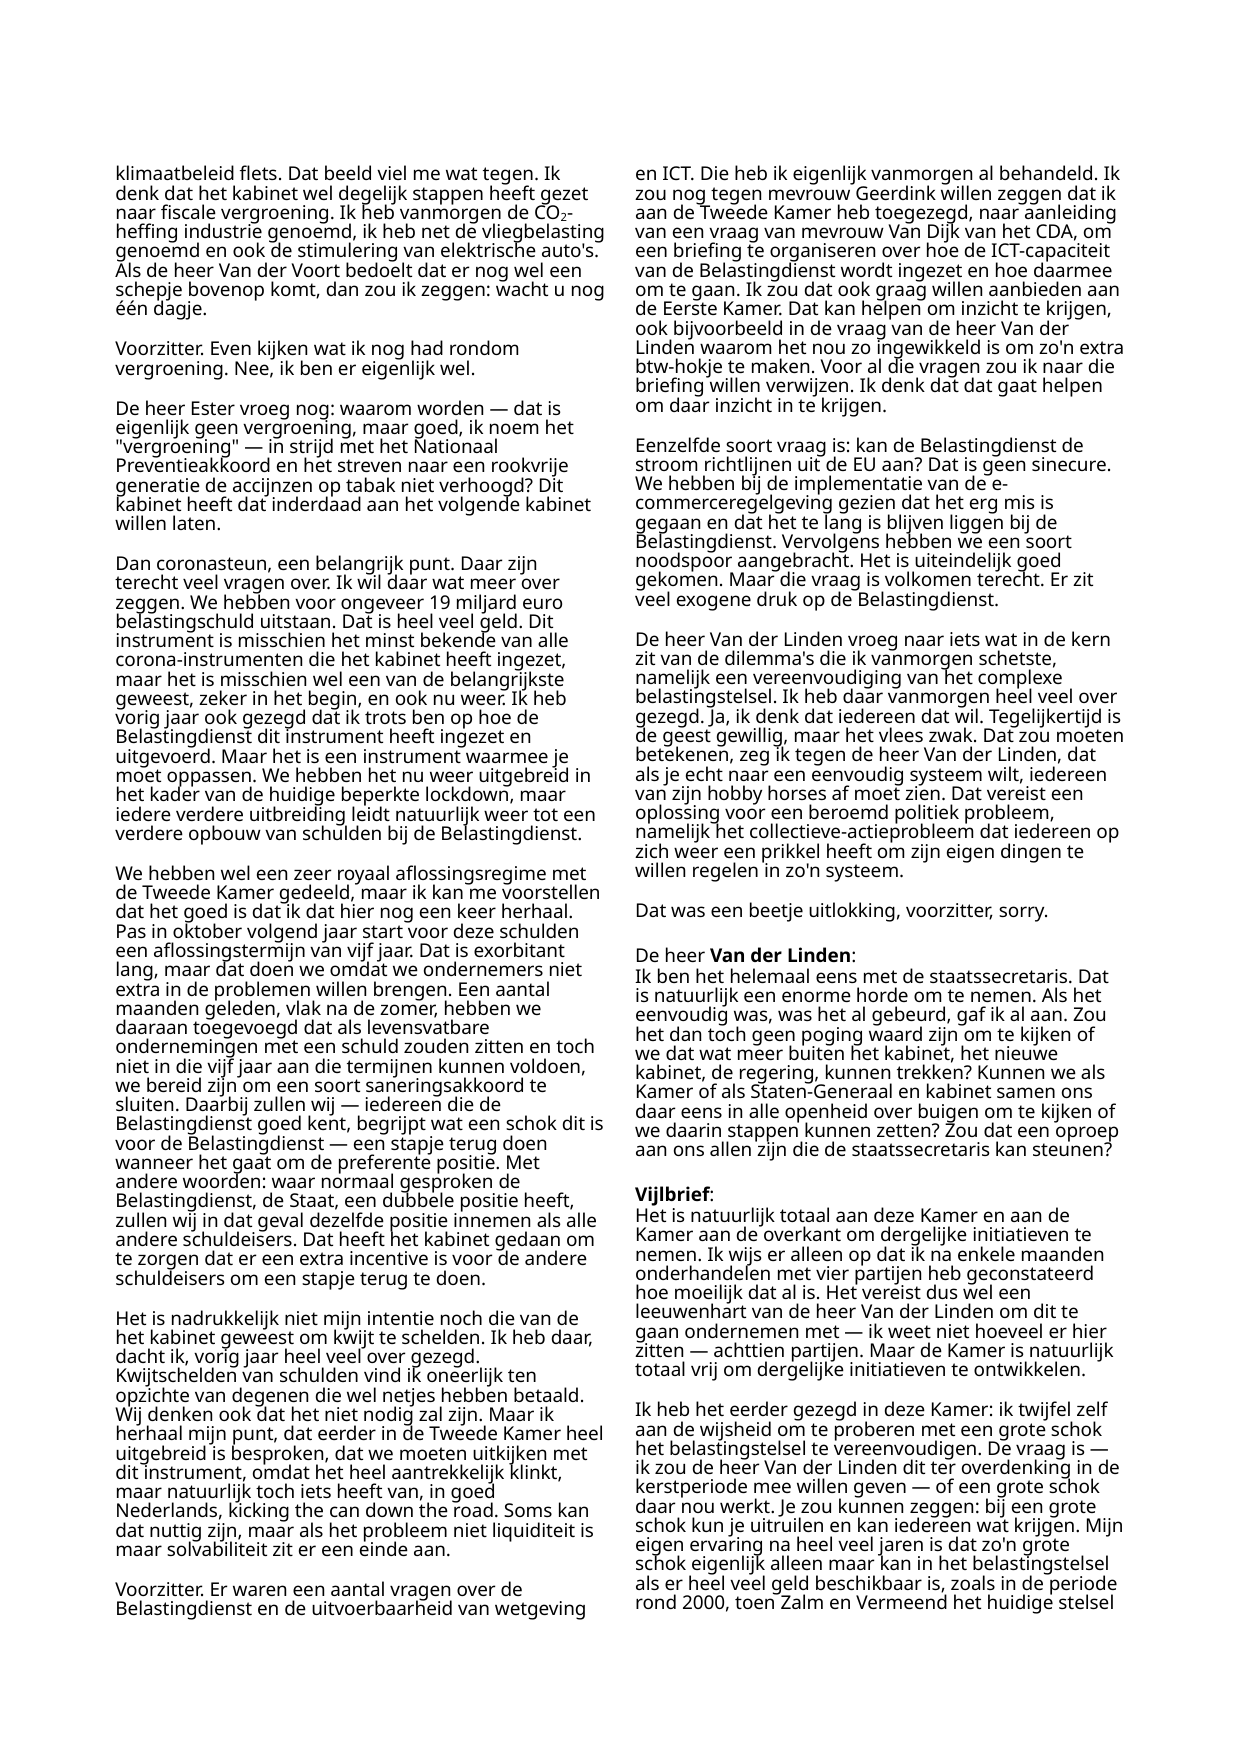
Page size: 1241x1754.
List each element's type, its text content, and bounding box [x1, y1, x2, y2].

text Voorzitter. Even kijken wat ik nog had rondom vergroening. Nee, ik ben er eigenlijk wel. [115, 340, 605, 379]
text We hebben wel een zeer royaal aflossingsregime met de Tweede Kamer gedeeld, maar ik kan me voorstellen dat het goed is dat ik dat hier nog een keer herhaal. Pas in oktober volgend jaar start voor deze schulden een aflossingstermijn van vijf jaar. Dat is exorbitant lang, maar dat doen we omdat we ondernemers niet extra in de problemen willen brengen. Een aantal maanden geleden, vlak na de zomer, hebben we daaraan toegevoegd dat als levensvatbare ondernemingen met een schuld zouden zitten en toch niet in die vijf jaar aan die termijnen kunnen voldoen, we bereid zijn om een soort saneringsakkoord te sluiten. Daarbij zullen wij — iedereen die de Belastingdienst goed kent, begrijpt wat een schok dit is voor de Belastingdienst — een stapje terug doen wanneer het gaat om de preferente positie. Met andere woorden: waar normaal gesproken de Belastingdienst, de Staat, een dubbele positie heeft, zullen wij in dat geval dezelfde positie innemen als alle andere schuldeisers. Dat heeft het kabinet gedaan om te zorgen dat er een extra incentive is voor de andere schuldeisers om een stapje terug te doen. [115, 865, 605, 1289]
text Het is nadrukkelijk niet mijn intentie noch die van de het kabinet geweest om kwijt te schelden. Ik heb daar, dacht ik, vorig jaar heel veel over gezegd. Kwijtschelden van schulden vind ik oneerlijk ten opzichte van degenen die wel netjes hebben betaald. Wij denken ook dat het niet nodig zal zijn. Maar ik herhaal mijn punt, dat eerder in de Tweede Kamer heel uitgebreid is besproken, dat we moeten uitkijken met dit instrument, omdat het heel aantrekkelijk klinkt, maar natuurlijk toch iets heeft van, in goed Nederlands, kicking the can down the road. Soms kan dat nuttig zijn, maar als het probleem niet liquiditeit is maar solvabiliteit zit er een einde aan. [115, 1309, 605, 1560]
text De heer Ester vroeg nog: waarom worden — dat is eigenlijk geen vergroening, maar goed, ik noem het "vergroening" — in strijd met het Nationaal Preventieakkoord en het streven naar een rookvrije generatie de accijnzen op tabak niet verhoogd? Dit kabinet heeft dat inderdaad aan het volgende kabinet willen laten. [115, 399, 605, 534]
text Eenzelfde soort vraag is: kan de Belastingdienst de stroom richtlijnen uit de EU aan? Dat is geen sinecure. We hebben bij de implementatie van de e-commerceregelgeving gezien dat het erg mis is gegaan en dat het te lang is blijven liggen bij de Belastingdienst. Vervolgens hebben we een soort noodspoor aangebracht. Het is uiteindelijk goed gekomen. Maar die vraag is volkomen terecht. Er zit veel exogene druk op de Belastingdienst. [635, 437, 1125, 610]
text en ICT. Die heb ik eigenlijk vanmorgen al behandeld. Ik zou nog tegen mevrouw Geerdink willen zeggen dat ik aan de Tweede Kamer heb toegezegd, naar aanleiding van een vraag van mevrouw Van Dijk van het CDA, om een briefing te organiseren over hoe de ICT-capaciteit van de Belastingdienst wordt ingezet en hoe daarmee om te gaan. Ik zou dat ook graag willen aanbieden aan de Eerste Kamer. Dat kan helpen om inzicht te krijgen, ook bijvoorbeeld in de vraag van de heer Van der Linden waarom het nou zo ingewikkeld is om zo'n extra btw-hokje te maken. Voor al die vragen zou ik naar die briefing willen verwijzen. Ik denk dat dat gaat helpen om daar inzicht in te krijgen. [635, 165, 1125, 416]
text De heer Van der Linden vroeg naar iets wat in de kern zit van de dilemma's die ik vanmorgen schetste, namelijk een vereenvoudiging van het complexe belastingstelsel. Ik heb daar vanmorgen heel veel over gezegd. Ja, ik denk dat iedereen dat wil. Tegelijkertijd is de geest gewillig, maar het vlees zwak. Dat zou moeten betekenen, zeg ik tegen de heer Van der Linden, dat als je echt naar een eenvoudig systeem wilt, iedereen van zijn hobby horses af moet zien. Dat vereist een oplossing voor een beroemd politiek probleem, namelijk het collectieve-actieprobleem dat iedereen op zich weer een prikkel heeft om zijn eigen dingen te willen regelen in zo'n systeem. [635, 631, 1125, 881]
text Vijlbrief: [635, 1181, 1125, 1207]
text De heer Van der Linden: [635, 942, 1125, 968]
text Voorzitter. Er waren een aantal vragen over de Belastingdienst en de uitvoerbaarheid van wetgeving [115, 1581, 605, 1619]
text Ik heb het eerder gezegd in deze Kamer: ik twijfel zelf aan de wijsheid om te proberen met een grote schok het belastingstelsel te vereenvoudigen. De vraag is — ik zou de heer Van der Linden dit ter overdenking in de kerstperiode mee willen geven — of een grote schok daar nou werkt. Je zou kunnen zeggen: bij een grote schok kun je uitruilen en kan iedereen wat krijgen. Mijn eigen ervaring na heel veel jaren is dat zo'n grote schok eigenlijk alleen maar kan in het belastingstelsel als er heel veel geld beschikbaar is, zoals in de periode rond 2000, toen Zalm en Vermeend het huidige stelsel [635, 1401, 1125, 1613]
text Dan coronasteun, een belangrijk punt. Daar zijn terecht veel vragen over. Ik wil daar wat meer over zeggen. We hebben voor ongeveer 19 miljard euro belastingschuld uitstaan. Dat is heel veel geld. Dit instrument is misschien het minst bekende van alle corona-instrumenten die het kabinet heeft ingezet, maar het is misschien wel een van de belangrijkste geweest, zeker in het begin, en ook nu weer. Ik heb vorig jaar ook gezegd dat ik trots ben op hoe de Belastingdienst dit instrument heeft ingezet en uitgevoerd. Maar het is een instrument waarmee je moet oppassen. We hebben het nu weer uitgebreid in het kader van de huidige beperkte lockdown, maar iedere verdere uitbreiding leidt natuurlijk weer tot een verdere opbouw van schulden bij de Belastingdienst. [115, 555, 605, 844]
text Het is natuurlijk totaal aan deze Kamer en aan de Kamer aan de overkant om dergelijke initiatieven te nemen. Ik wijs er alleen op dat ik na enkele maanden onderhandelen met vier partijen heb geconstateerd hoe moeilijk dat al is. Het vereist dus wel een leeuwenhart van de heer Van der Linden om dit te gaan ondernemen met — ik weet niet hoeveel er hier zitten — achttien partijen. Maar de Kamer is natuurlijk totaal vrij om dergelijke initiatieven te ontwikkelen. [635, 1207, 1125, 1381]
text Dat was een beetje uitlokking, voorzitter, sorry. [635, 902, 1125, 921]
text klimaatbeleid flets. Dat beeld viel me wat tegen. Ik denk dat het kabinet wel degelijk stappen heeft gezet naar fiscale vergroening. Ik heb vanmorgen de CO2-heffing industrie genoemd, ik heb net de vliegbelasting genoemd en ook de stimulering van elektrische auto's. Als de heer Van der Voort bedoelt dat er nog wel een schepje bovenop komt, dan zou ik zeggen: wacht u nog één dagje. [115, 165, 605, 319]
text Ik ben het helemaal eens met de staatssecretaris. Dat is natuurlijk een enorme horde om te nemen. Als het eenvoudig was, was het al gebeurd, gaf ik al aan. Zou het dan toch geen poging waard zijn om te kijken of we dat wat meer buiten het kabinet, het nieuwe kabinet, de regering, kunnen trekken? Kunnen we als Kamer of als Staten-Generaal en kabinet samen ons daar eens in alle openheid over buigen om te kijken of we daarin stappen kunnen zetten? Zou dat een oproep aan ons allen zijn die de staatssecretaris kan steunen? [635, 968, 1125, 1161]
